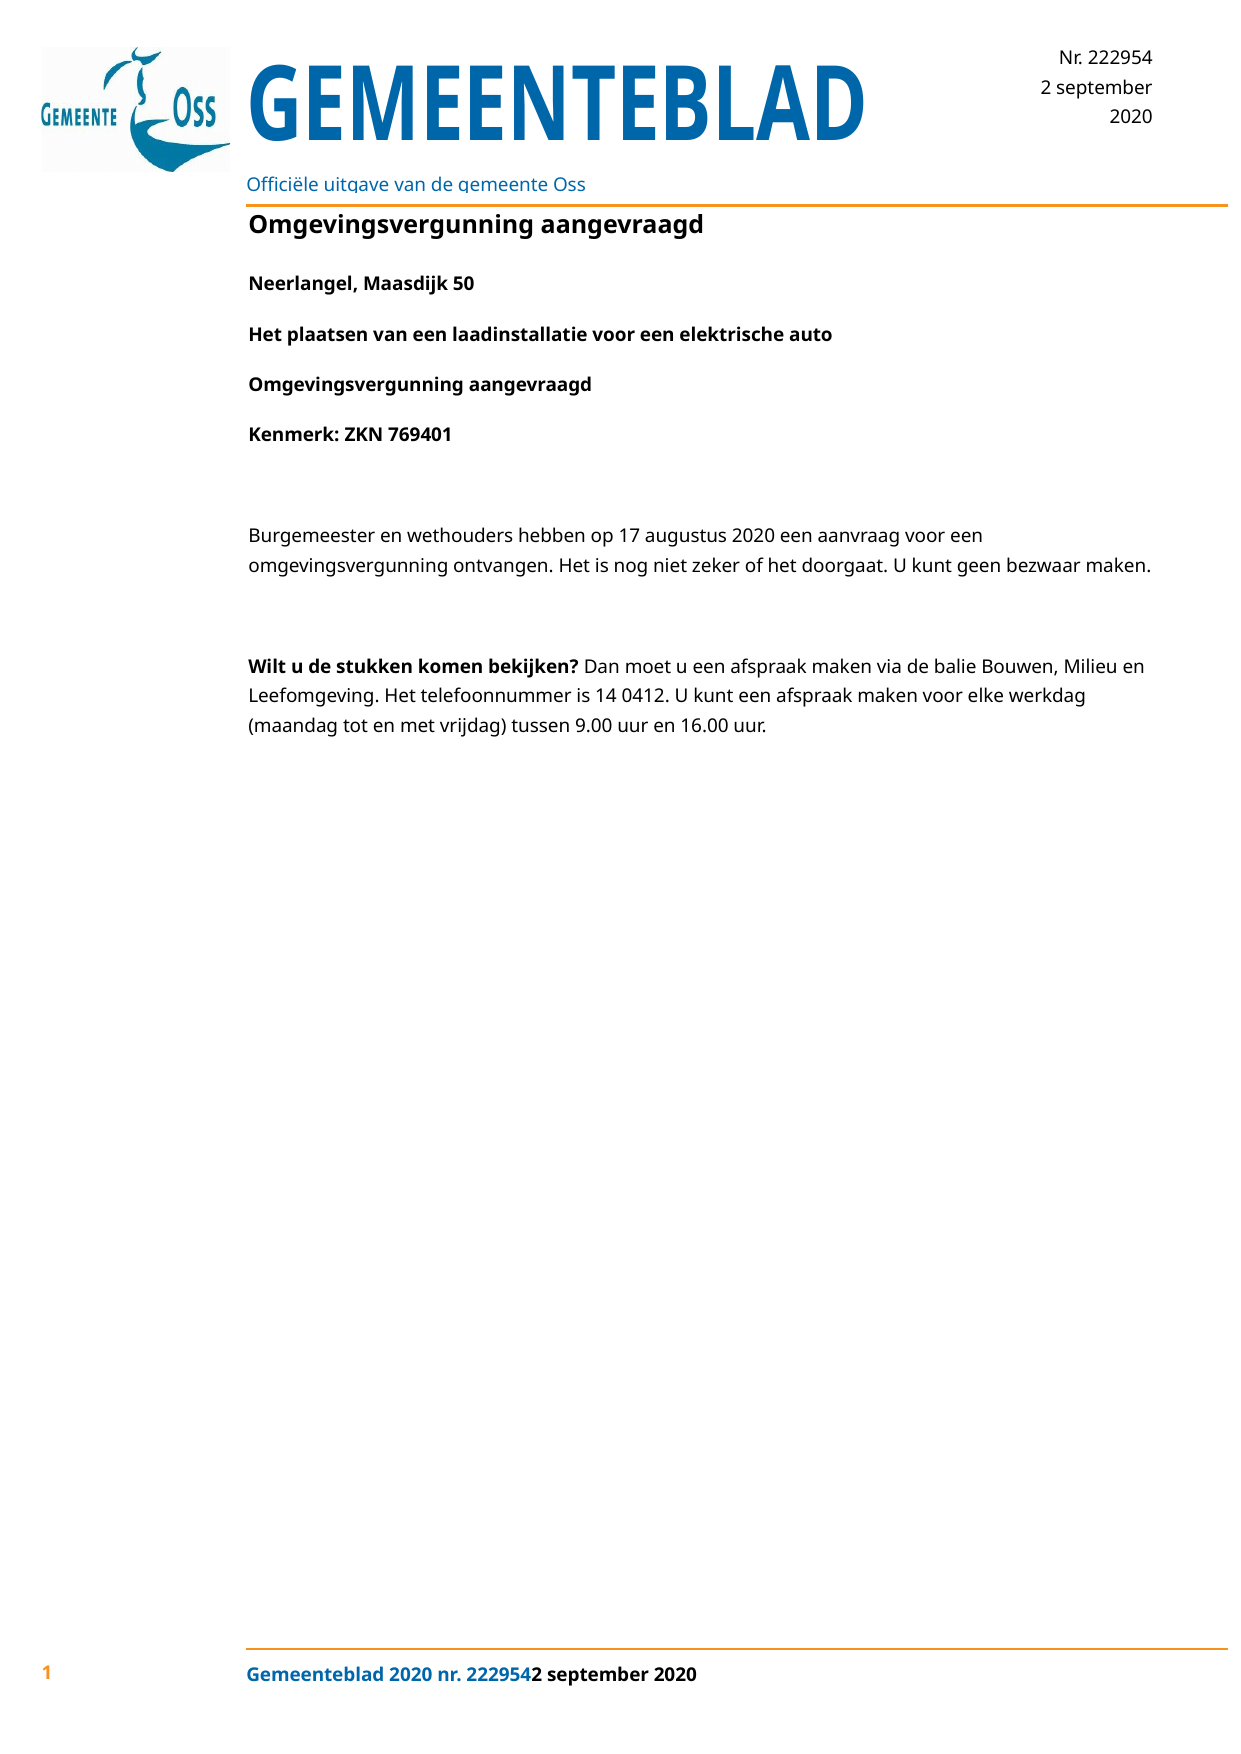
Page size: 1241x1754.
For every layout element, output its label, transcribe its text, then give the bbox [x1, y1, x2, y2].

text Omgevingsvergunning aangevraagd [248, 207, 1152, 241]
text Wilt u de stukken komen bekijken? Dan moet u een afspraak maken via de balie Bouwen, Milieu en Leefomgeving. Het telefoonnummer is 14 0412. U kunt een afspraak maken voor elke werkdag (maandag tot en met vrijdag) tussen 9.00 uur en 16.00 uur. [248, 653, 1152, 738]
text Neerlangel, Maasdijk 50 [248, 270, 1152, 296]
text Het plaatsen van een laadinstallatie voor een elektrische auto [248, 321, 1152, 346]
picture [41, 47, 231, 172]
text Kenmerk: ZKN 769401 [248, 422, 1152, 447]
text Burgemeester en wethouders hebben op 17 augustus 2020 een aanvraag voor een omgevingsvergunning ontvangen. Het is nog niet zeker of het doorgaat. U kunt geen bezwaar maken. [248, 522, 1152, 578]
text Omgevingsvergunning aangevraagd [248, 371, 1152, 397]
